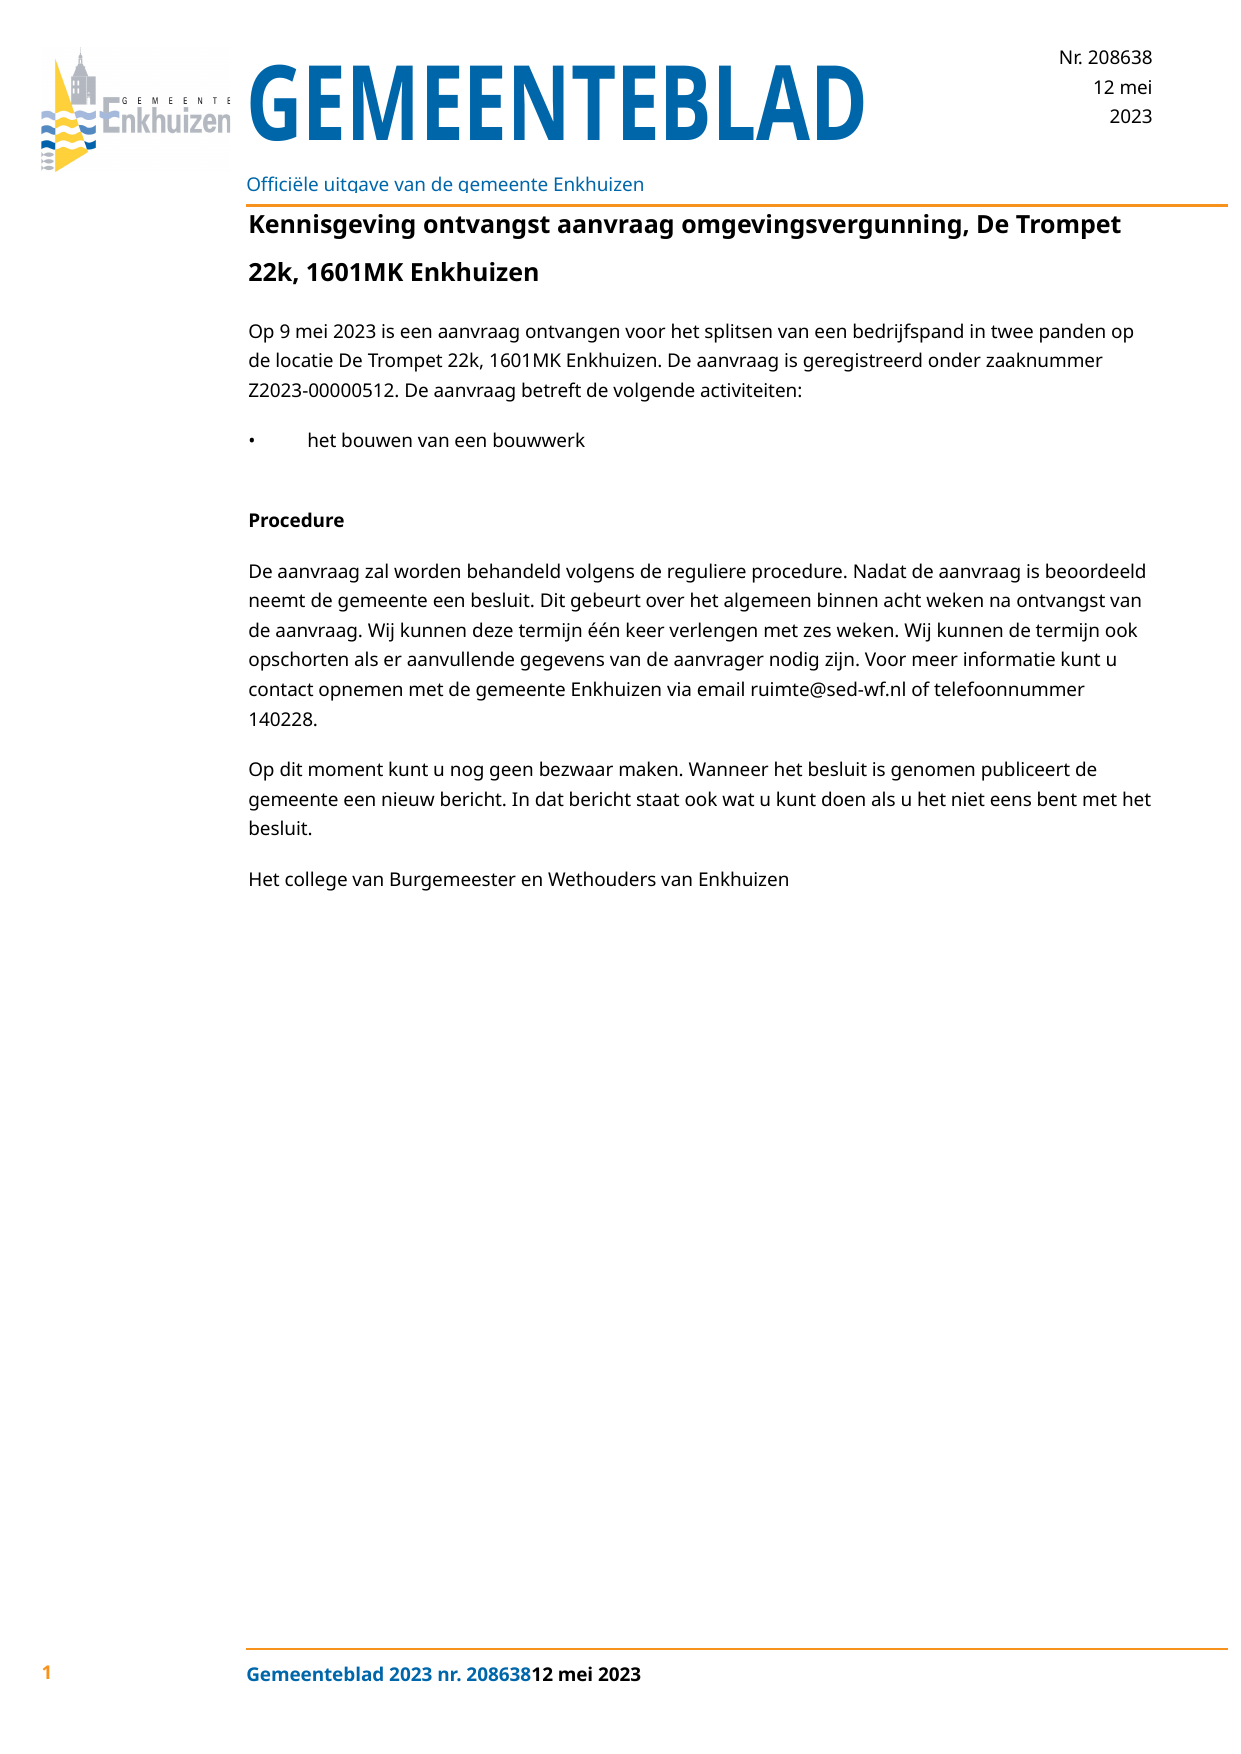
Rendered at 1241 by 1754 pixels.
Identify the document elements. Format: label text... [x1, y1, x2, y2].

text Op 9 mei 2023 is een aanvraag ontvangen voor het splitsen van een bedrijfspand in twee panden op de locatie De Trompet 22k, 1601MK Enkhuizen. De aanvraag is geregistreerd onder zaaknummer Z2023-00000512. De aanvraag betreft de volgende activiteiten: [248, 318, 1152, 403]
text De aanvraag zal worden behandeld volgens de reguliere procedure. Nadat de aanvraag is beoordeeld neemt de gemeente een besluit. Dit gebeurt over het algemeen binnen acht weken na ontvangst van de aanvraag. Wij kunnen deze termijn één keer verlengen met zes weken. Wij kunnen de termijn ook opschorten als er aanvullende gegevens van de aanvrager nodig zijn. Voor meer informatie kunt u contact opnemen met de gemeente Enkhuizen via email ruimte@sed-wf.nl of telefoonnummer 140228. [248, 558, 1152, 732]
text Procedure [248, 507, 1152, 533]
text Kennisgeving ontvangst aanvraag omgevingsvergunning, De Trompet 22k, 1601MK Enkhuizen [248, 207, 1152, 288]
text Het college van Burgemeester en Wethouders van Enkhuizen [248, 866, 1152, 892]
text Op dit moment kunt u nog geen bezwaar maken. Wanneer het besluit is genomen publiceert de gemeente een nieuw bericht. In dat bericht staat ook wat u kunt doen als u het niet eens bent met het besluit. [248, 756, 1152, 841]
list het bouwen van een bouwwerk [248, 427, 1152, 453]
picture [41, 47, 231, 172]
